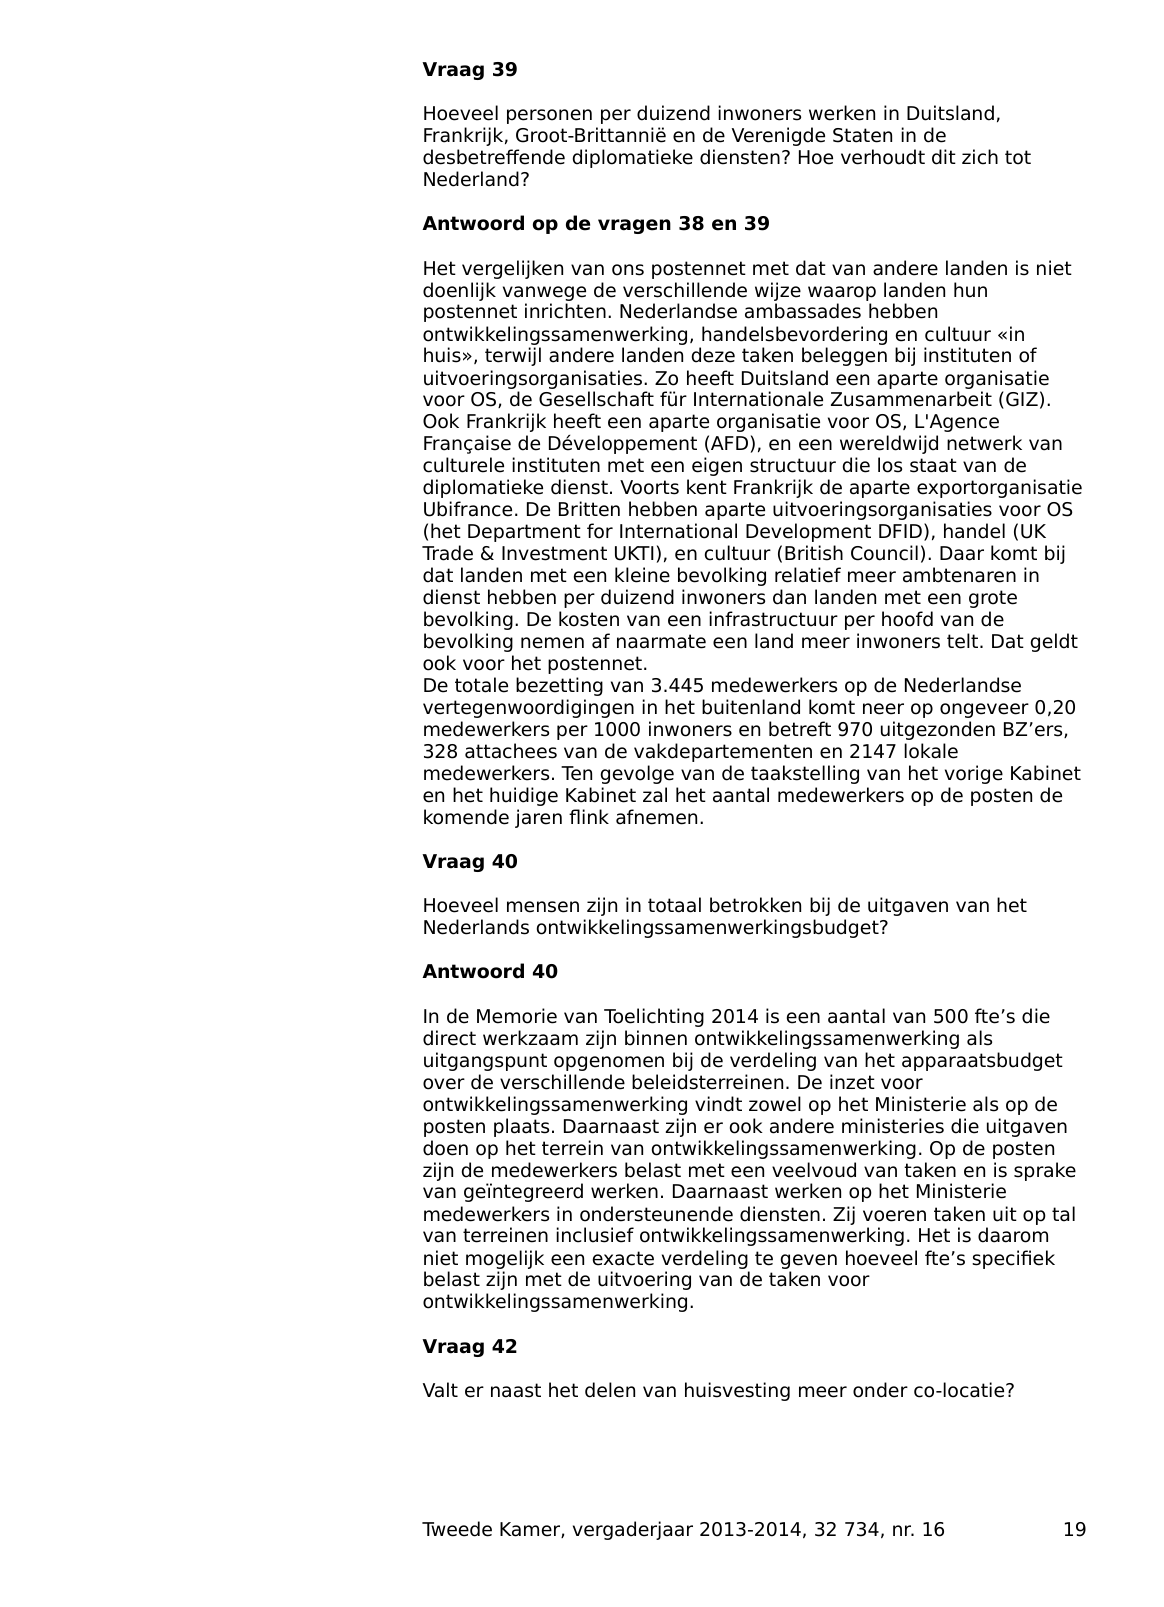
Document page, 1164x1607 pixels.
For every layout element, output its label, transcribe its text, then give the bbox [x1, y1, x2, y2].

subtitle Vraag 40 [422, 851, 1087, 873]
text Hoeveel mensen zijn in totaal betrokken bij de uitgaven van het Nederlands ontwikkelingssamenwerkingsbudget? [422, 895, 1087, 939]
subtitle Antwoord op de vragen 38 en 39 [422, 213, 1087, 235]
subtitle Vraag 42 [422, 1336, 1087, 1357]
text In de Memorie van Toelichting 2014 is een aantal van 500 fte’s die direct werkzaam zijn binnen ontwikkelingssamenwerking als uitgangspunt opgenomen bij de verdeling van het apparaatsbudget over de verschillende beleidsterreinen. De inzet voor ontwikkelingssamenwerking vindt zowel op het Ministerie als op de posten plaats. Daarnaast zijn er ook andere ministeries die uitgaven doen op het terrein van ontwikkelingssamenwerking. Op de posten zijn de medewerkers belast met een veelvoud van taken en is sprake van geïntegreerd werken. Daarnaast werken op het Ministerie medewerkers in ondersteunende diensten. Zij voeren taken uit op tal van terreinen inclusief ontwikkelingssamenwerking. Het is daarom niet mogelijk een exacte verdeling te geven hoeveel fte’s specifiek belast zijn met de uitvoering van de taken voor ontwikkelingssamenwerking. [422, 1006, 1087, 1313]
subtitle Antwoord 40 [422, 961, 1087, 983]
text Valt er naast het delen van huisvesting meer onder co-locatie? [422, 1380, 1087, 1402]
text Hoeveel personen per duizend inwoners werken in Duitsland, Frankrijk, Groot-Brittannië en de Verenigde Staten in de desbetreffende diplomatieke diensten? Hoe verhoudt dit zich tot Nederland? [422, 103, 1087, 191]
text De totale bezetting van 3.445 medewerkers op de Nederlandse vertegenwoordigingen in het buitenland komt neer op ongeveer 0,20 medewerkers per 1000 inwoners en betreft 970 uitgezonden BZ’ers, 328 attachees van de vakdepartementen en 2147 lokale medewerkers. Ten gevolge van de taakstelling van het vorige Kabinet en het huidige Kabinet zal het aantal medewerkers op de posten de komende jaren flink afnemen. [422, 675, 1087, 829]
text Het vergelijken van ons postennet met dat van andere landen is niet doenlijk vanwege de verschillende wijze waarop landen hun postennet inrichten. Nederlandse ambassades hebben ontwikkelingssamenwerking, handelsbevordering en cultuur «in huis», terwijl andere landen deze taken beleggen bij instituten of uitvoeringsorganisaties. Zo heeft Duitsland een aparte organisatie voor OS, de Gesellschaft für Internationale Zusammenarbeit (GIZ). Ook Frankrijk heeft een aparte organisatie voor OS, L'Agence Française de Développement (AFD), en een wereldwijd netwerk van culturele instituten met een eigen structuur die los staat van de diplomatieke dienst. Voorts kent Frankrijk de aparte exportorganisatie Ubifrance. De Britten hebben aparte uitvoeringsorganisaties voor OS (het Department for International Development DFID), handel (UK Trade & Investment UKTI), en cultuur (British Council). Daar komt bij dat landen met een kleine bevolking relatief meer ambtenaren in dienst hebben per duizend inwoners dan landen met een grote bevolking. De kosten van een infrastructuur per hoofd van de bevolking nemen af naarmate een land meer inwoners telt. Dat geldt ook voor het postennet. [422, 257, 1087, 675]
subtitle Vraag 39 [422, 59, 1087, 81]
